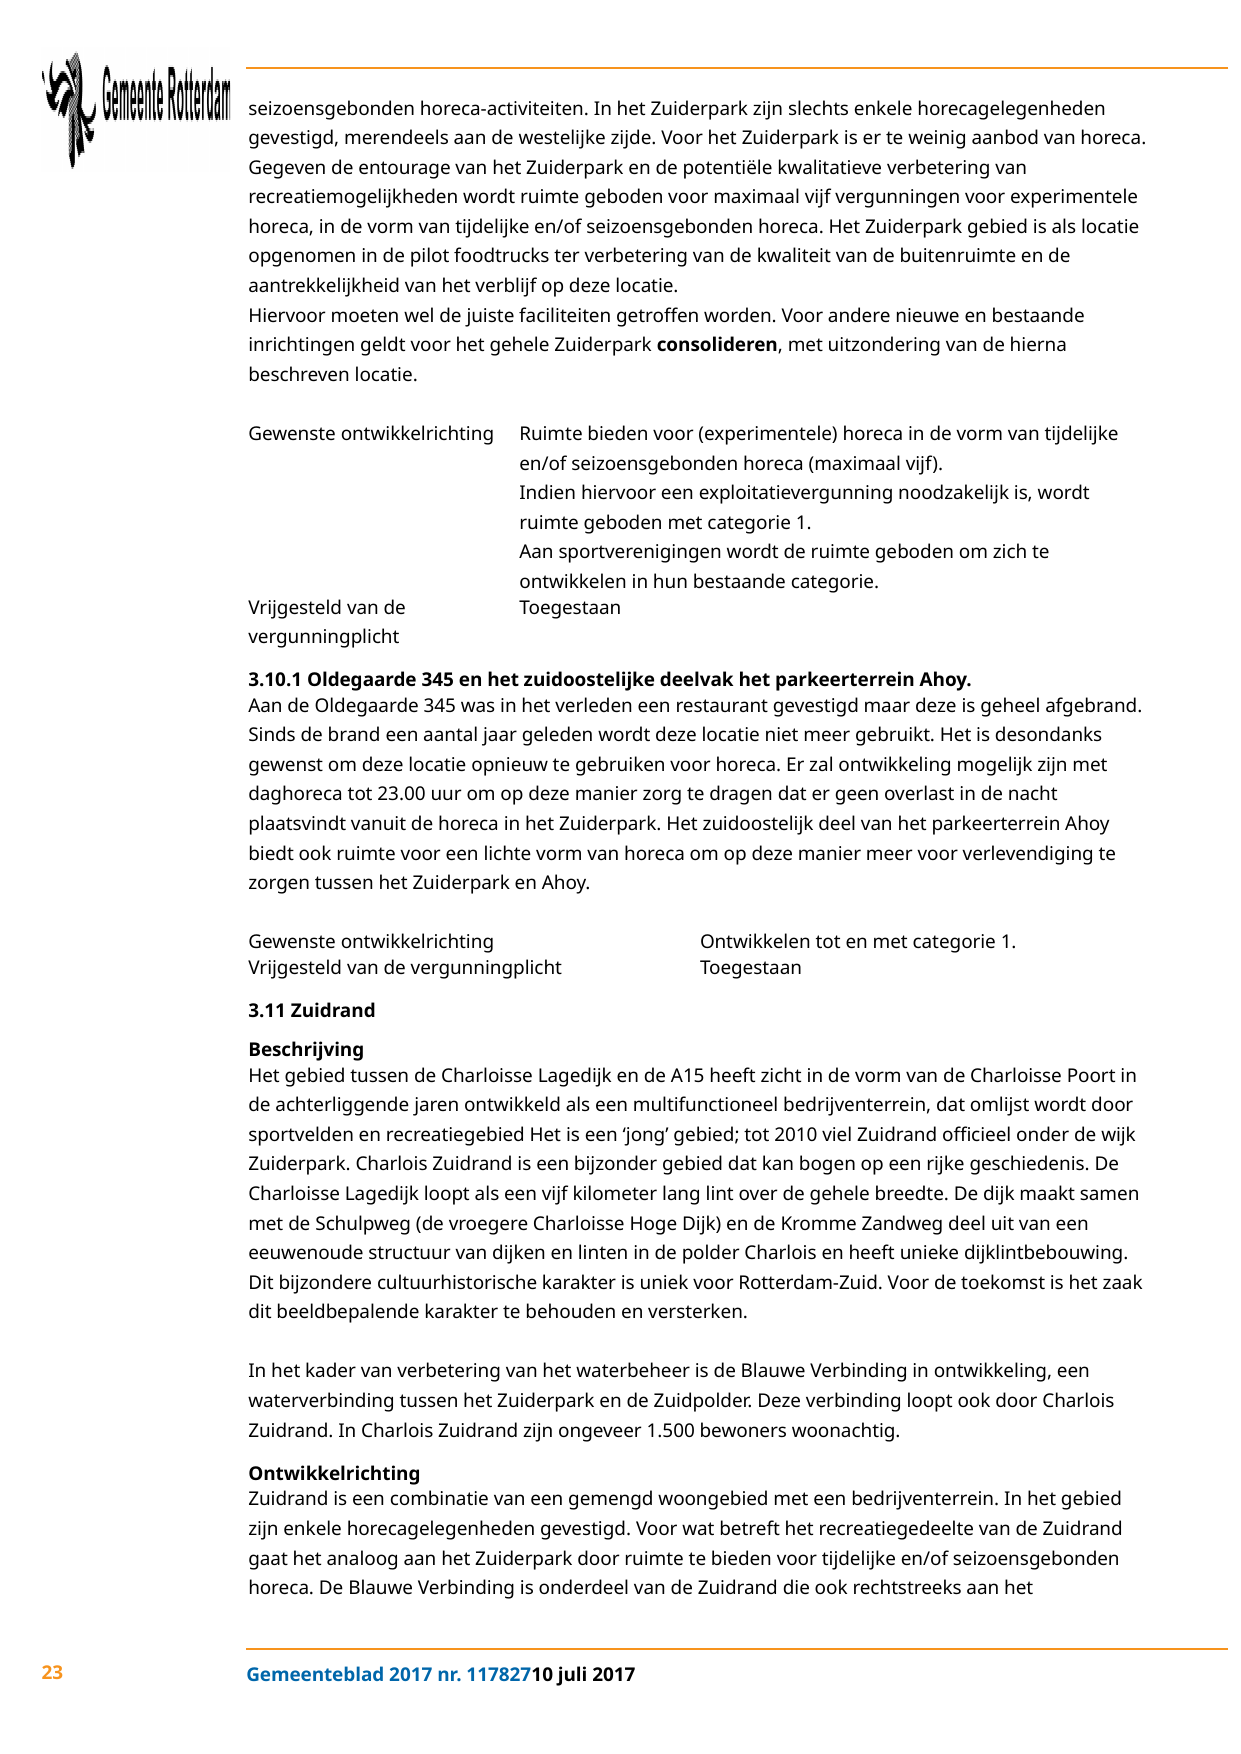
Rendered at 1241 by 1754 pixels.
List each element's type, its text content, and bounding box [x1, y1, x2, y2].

text 3.10.1 Oldegaarde 345 en het zuidoostelijke deelvak het parkeerterrein Ahoy. [248, 666, 1152, 692]
text Ontwikkelrichting [248, 1460, 1152, 1486]
table_header Gewenste ontwikkelrichting [248, 929, 700, 954]
table_cell Vrijgesteld van de vergunningplicht [248, 594, 519, 649]
text Zuidrand is een combinatie van een gemengd woongebied met een bedrijventerrein. In het gebied zijn enkele horecagelegenheden gevestigd. Voor wat betreft het recreatiegedeelte van de Zuidrand gaat het analoog aan het Zuiderpark door ruimte te bieden voor tijdelijke en/of seizoensgebonden horeca. De Blauwe Verbinding is onderdeel van de Zuidrand die ook rechtstreeks aan het [248, 1486, 1152, 1600]
table_cell Toegestaan [519, 594, 1152, 649]
table_cell Toegestaan [700, 954, 1152, 980]
picture [41, 47, 231, 172]
text Beschrijving [248, 1036, 1152, 1062]
table_header Ontwikkelen tot en met categorie 1. [700, 929, 1152, 954]
text In het kader van verbetering van het waterbeheer is de Blauwe Verbinding in ontwikkeling, een waterverbinding tussen het Zuiderpark en de Zuidpolder. Deze verbinding loopt ook door Charlois Zuidrand. In Charlois Zuidrand zijn ongeveer 1.500 bewoners woonachtig. [248, 1358, 1152, 1442]
text Hiervoor moeten wel de juiste faciliteiten getroffen worden. Voor andere nieuwe en bestaande inrichtingen geldt voor het gehele Zuiderpark consolideren, met uitzondering van de hierna beschreven locatie. [248, 302, 1152, 387]
text 3.11 Zuidrand [248, 997, 1152, 1022]
text seizoensgebonden horeca-activiteiten. In het Zuiderpark zijn slechts enkele horecagelegenheden gevestigd, merendeels aan de westelijke zijde. Voor het Zuiderpark is er te weinig aanbod van horeca. Gegeven de entourage van het Zuiderpark en de potentiële kwalitatieve verbetering van recreatiemogelijkheden wordt ruimte geboden voor maximaal vijf vergunningen voor experimentele horeca, in de vorm van tijdelijke en/of seizoensgebonden horeca. Het Zuiderpark gebied is als locatie opgenomen in de pilot foodtrucks ter verbetering van de kwaliteit van de buitenruimte en de aantrekkelijkheid van het verblijf op deze locatie. [248, 95, 1152, 298]
table_header Ruimte bieden voor (experimentele) horeca in de vorm van tijdelijke en/of seizoensgebonden horeca (maximaal vijf). Indien hiervoor een exploitatievergunning noodzakelijk is, wordt ruimte geboden met categorie 1. Aan sportverenigingen wordt de ruimte geboden om zich te ontwikkelen in hun bestaande categorie. [519, 420, 1152, 594]
table_cell Vrijgesteld van de vergunningplicht [248, 954, 700, 980]
text Het gebied tussen de Charloisse Lagedijk en de A15 heeft zicht in de vorm van de Charloisse Poort in de achterliggende jaren ontwikkeld als een multifunctioneel bedrijventerrein, dat omlijst wordt door sportvelden en recreatiegebied Het is een ‘jong’ gebied; tot 2010 viel Zuidrand officieel onder de wijk Zuiderpark. Charlois Zuidrand is een bijzonder gebied dat kan bogen op een rijke geschiedenis. De Charloisse Lagedijk loopt als een vijf kilometer lang lint over de gehele breedte. De dijk maakt samen met de Schulpweg (de vroegere Charloisse Hoge Dijk) en de Kromme Zandweg deel uit van een eeuwenoude structuur van dijken en linten in de polder Charlois en heeft unieke dijklintbebouwing. Dit bijzondere cultuurhistorische karakter is uniek voor Rotterdam-Zuid. Voor de toekomst is het zaak dit beeldbepalende karakter te behouden en versterken. [248, 1062, 1152, 1324]
table_header Gewenste ontwikkelrichting [248, 420, 519, 594]
text Aan de Oldegaarde 345 was in het verleden een restaurant gevestigd maar deze is geheel afgebrand. Sinds de brand een aantal jaar geleden wordt deze locatie niet meer gebruikt. Het is desondanks gewenst om deze locatie opnieuw te gebruiken voor horeca. Er zal ontwikkeling mogelijk zijn met daghoreca tot 23.00 uur om op deze manier zorg te dragen dat er geen overlast in de nacht plaatsvindt vanuit de horeca in het Zuiderpark. Het zuidoostelijk deel van het parkeerterrein Ahoy biedt ook ruimte voor een lichte vorm van horeca om op deze manier meer voor verlevendiging te zorgen tussen het Zuiderpark en Ahoy. [248, 692, 1152, 895]
